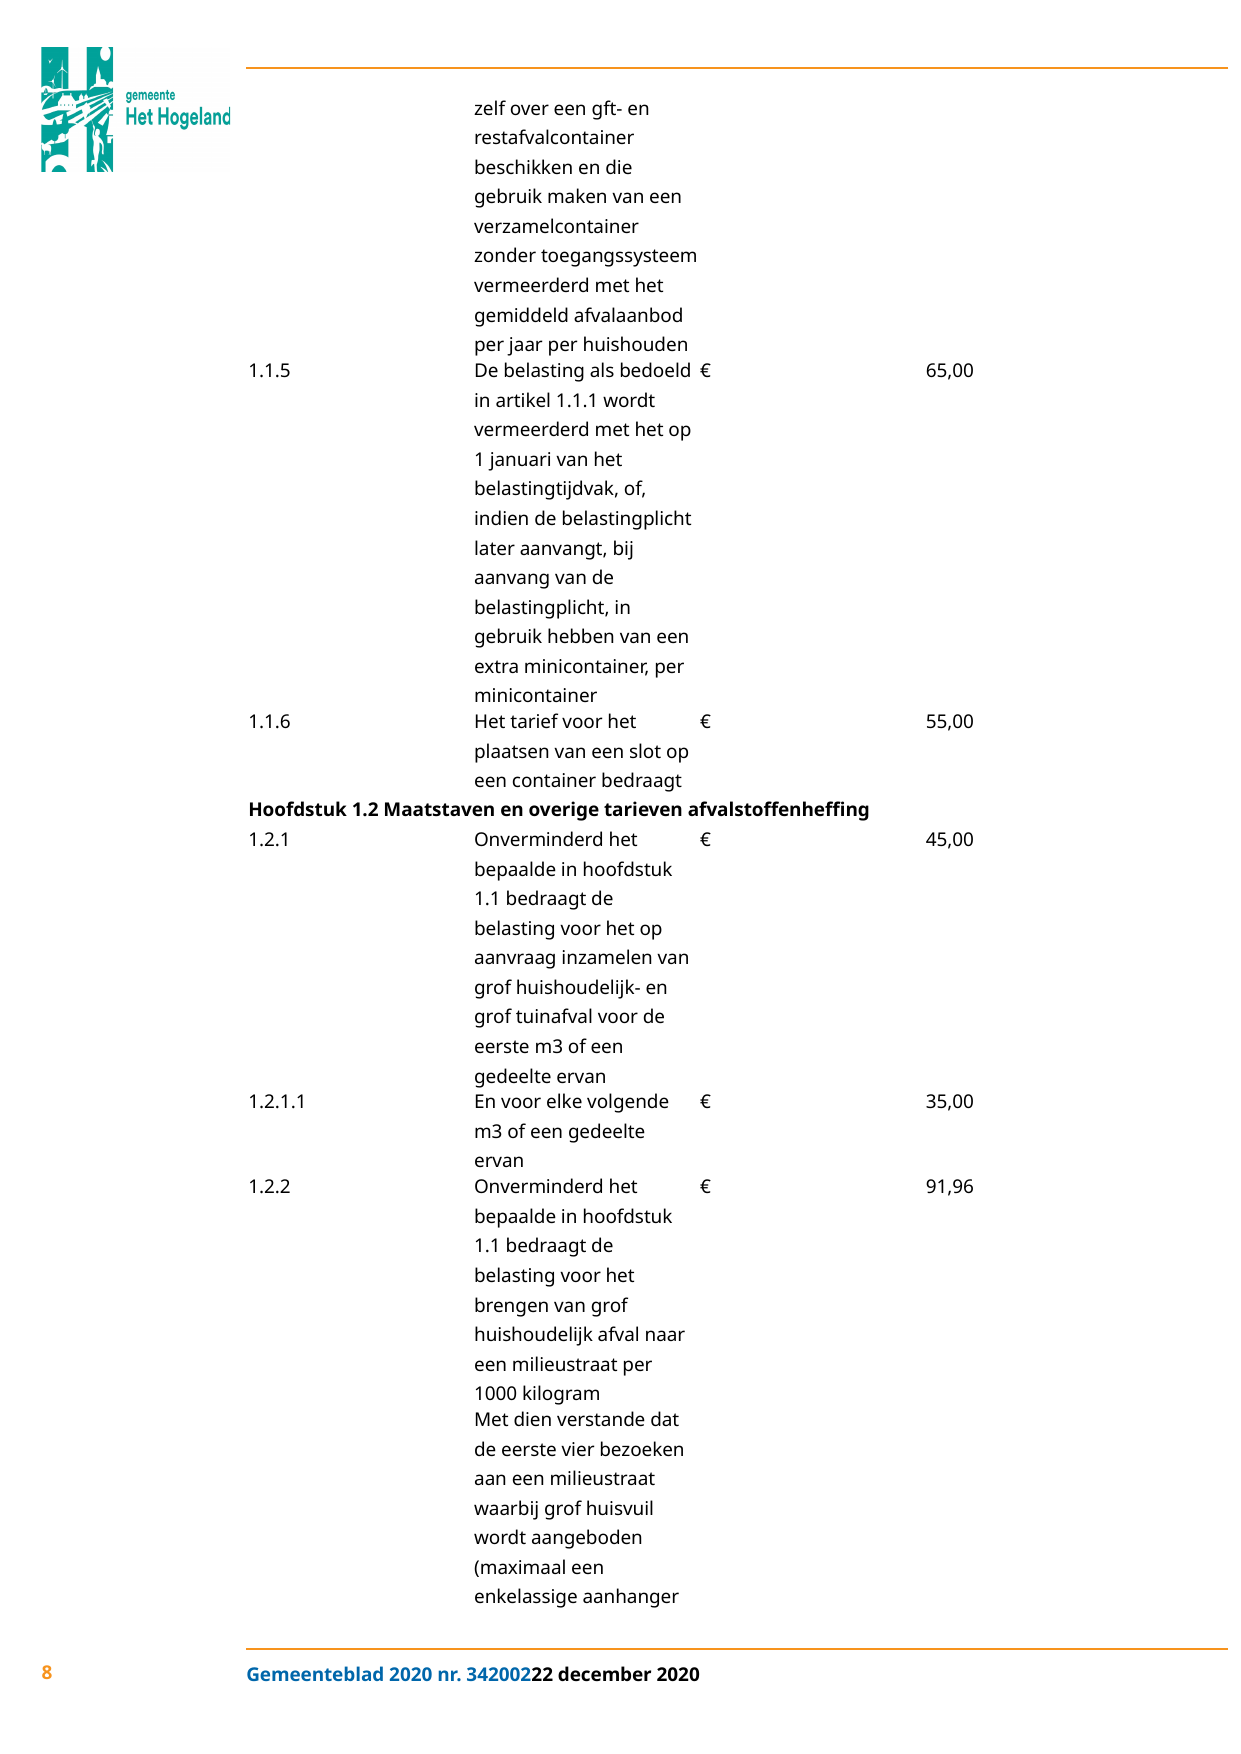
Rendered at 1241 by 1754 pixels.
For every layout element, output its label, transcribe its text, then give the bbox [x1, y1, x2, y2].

table_cell [926, 95, 1152, 357]
table_cell 1.2.1.1 [248, 1089, 474, 1173]
table_header Onverminderd het bepaalde in hoofdstuk 1.1 bedraagt de belasting voor het op aanvraag inzamelen van grof huishoudelijk- en grof tuinafval voor de eerste m3 of een gedeelte ervan [474, 826, 700, 1088]
table_cell 91,96 [926, 1174, 1152, 1406]
table_cell De belasting als bedoeld in artikel 1.1.1 wordt vermeerderd met het op 1 januari van het belastingtijdvak, of, indien de belastingplicht later aanvangt, bij aanvang van de belastingplicht, in gebruik hebben van een extra minicontainer, per minicontainer [474, 357, 700, 708]
table_cell Het tarief voor het plaatsen van een slot op een container bedraagt [474, 708, 700, 793]
table_cell 35,00 [926, 1089, 1152, 1173]
table_cell [700, 1406, 926, 1609]
table_cell € [700, 357, 926, 708]
text Hoofdstuk 1.2 Maatstaven en overige tarieven afvalstoffenheffing [248, 796, 1152, 822]
table_cell zelf over een gft- en restafvalcontainer beschikken en die gebruik maken van een verzamelcontainer zonder toegangssysteem vermeerderd met het gemiddeld afvalaanbod per jaar per huishouden [474, 95, 700, 357]
picture [41, 47, 231, 172]
table_cell 55,00 [926, 708, 1152, 793]
table_cell € [700, 708, 926, 793]
table_cell € [700, 1174, 926, 1406]
table_cell 1.2.2 [248, 1174, 474, 1406]
table_cell [248, 95, 474, 357]
table_cell [248, 1406, 474, 1609]
table_cell 1.1.6 [248, 708, 474, 793]
table_cell 65,00 [926, 357, 1152, 708]
table_cell [926, 1406, 1152, 1609]
table_cell En voor elke volgende m3 of een gedeelte ervan [474, 1089, 700, 1173]
table_header 1.2.1 [248, 826, 474, 1088]
table_header 45,00 [926, 826, 1152, 1088]
table_cell Met dien verstande dat de eerste vier bezoeken aan een milieustraat waarbij grof huisvuil wordt aangeboden (maximaal een enkelassige aanhanger [474, 1406, 700, 1609]
table_cell € [700, 1089, 926, 1173]
table_cell Onverminderd het bepaalde in hoofdstuk 1.1 bedraagt de belasting voor het brengen van grof huishoudelijk afval naar een milieustraat per 1000 kilogram [474, 1174, 700, 1406]
table_cell 1.1.5 [248, 357, 474, 708]
table_cell [700, 95, 926, 357]
table_header € [700, 826, 926, 1088]
